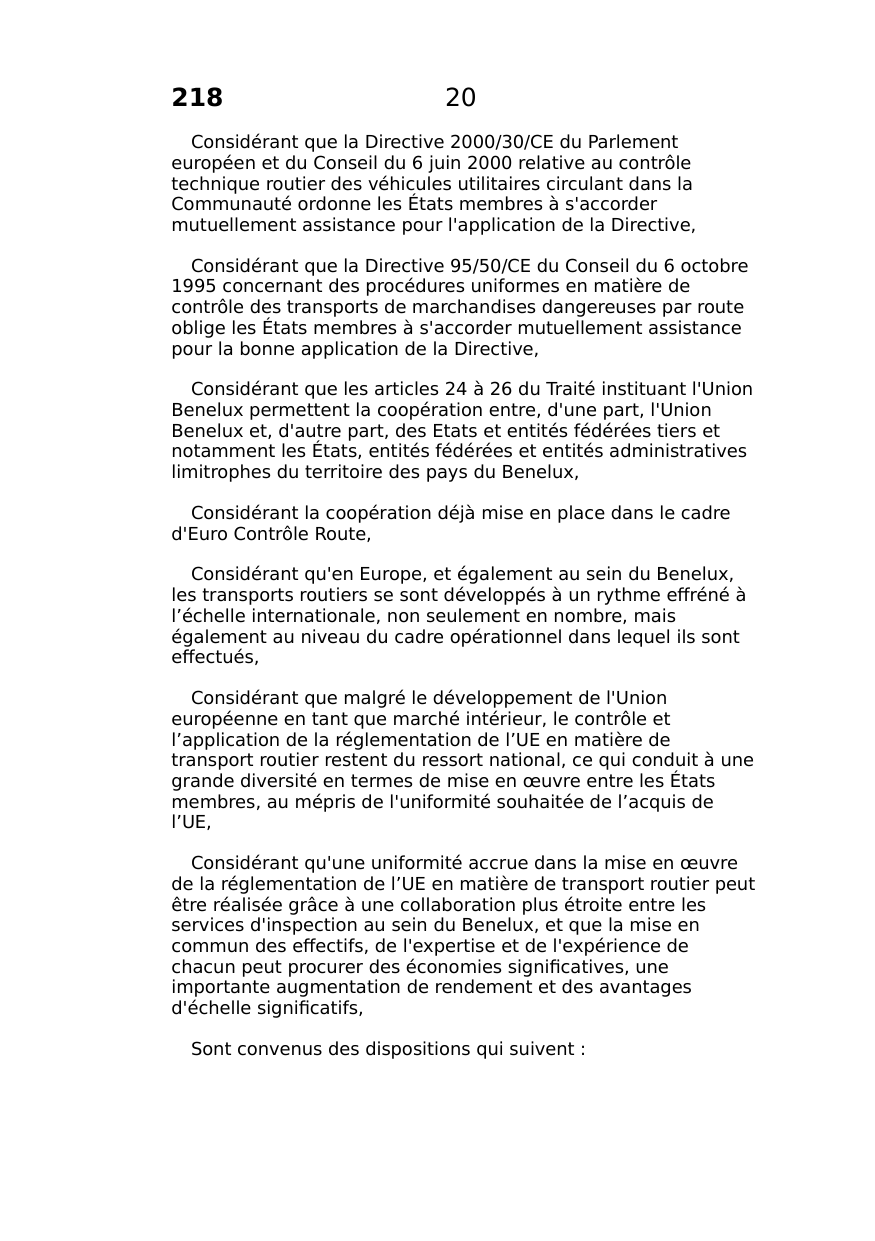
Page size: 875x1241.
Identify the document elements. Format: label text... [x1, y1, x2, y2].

text Considérant qu'en Europe, et également au sein du Benelux, les transports routiers se sont développés à un rythme effréné à l’échelle internationale, non seulement en nombre, mais également au niveau du cadre opérationnel dans lequel ils sont effectués, [171, 564, 756, 668]
text Considérant que les articles 24 à 26 du Traité instituant l'Union Benelux permettent la coopération entre, d'une part, l'Union Benelux et, d'autre part, des Etats et entités fédérées tiers et notamment les États, entités fédérées et entités administratives limitrophes du territoire des pays du Benelux, [171, 379, 756, 483]
text Considérant la coopération déjà mise en place dans le cadre d'Euro Contrôle Route, [171, 503, 756, 544]
text Sont convenus des dispositions qui suivent : [171, 1039, 756, 1059]
text Considérant que la Directive 2000/30/CE du Parlement européen et du Conseil du 6 juin 2000 relative au contrôle technique routier des véhicules utilitaires circulant dans la Communauté ordonne les États membres à s'accorder mutuellement assistance pour l'application de la Directive, [171, 132, 756, 236]
text Considérant que malgré le développement de l'Union européenne en tant que marché intérieur, le contrôle et l’application de la réglementation de l’UE en matière de transport routier restent du ressort national, ce qui conduit à une grande diversité en termes de mise en œuvre entre les États membres, au mépris de l'uniformité souhaitée de l’acquis de l’UE, [171, 688, 756, 833]
text Considérant qu'une uniformité accrue dans la mise en œuvre de la réglementation de l’UE en matière de transport routier peut être réalisée grâce à une collaboration plus étroite entre les services d'inspection au sein du Benelux, et que la mise en commun des effectifs, de l'expertise et de l'expérience de chacun peut procurer des économies significatives, une importante augmentation de rendement et des avantages d'échelle significatifs, [171, 853, 756, 1019]
text Considérant que la Directive 95/50/CE du Conseil du 6 octobre 1995 concernant des procédures uniformes en matière de contrôle des transports de marchandises dangereuses par route oblige les États membres à s'accorder mutuellement assistance pour la bonne application de la Directive, [171, 256, 756, 359]
